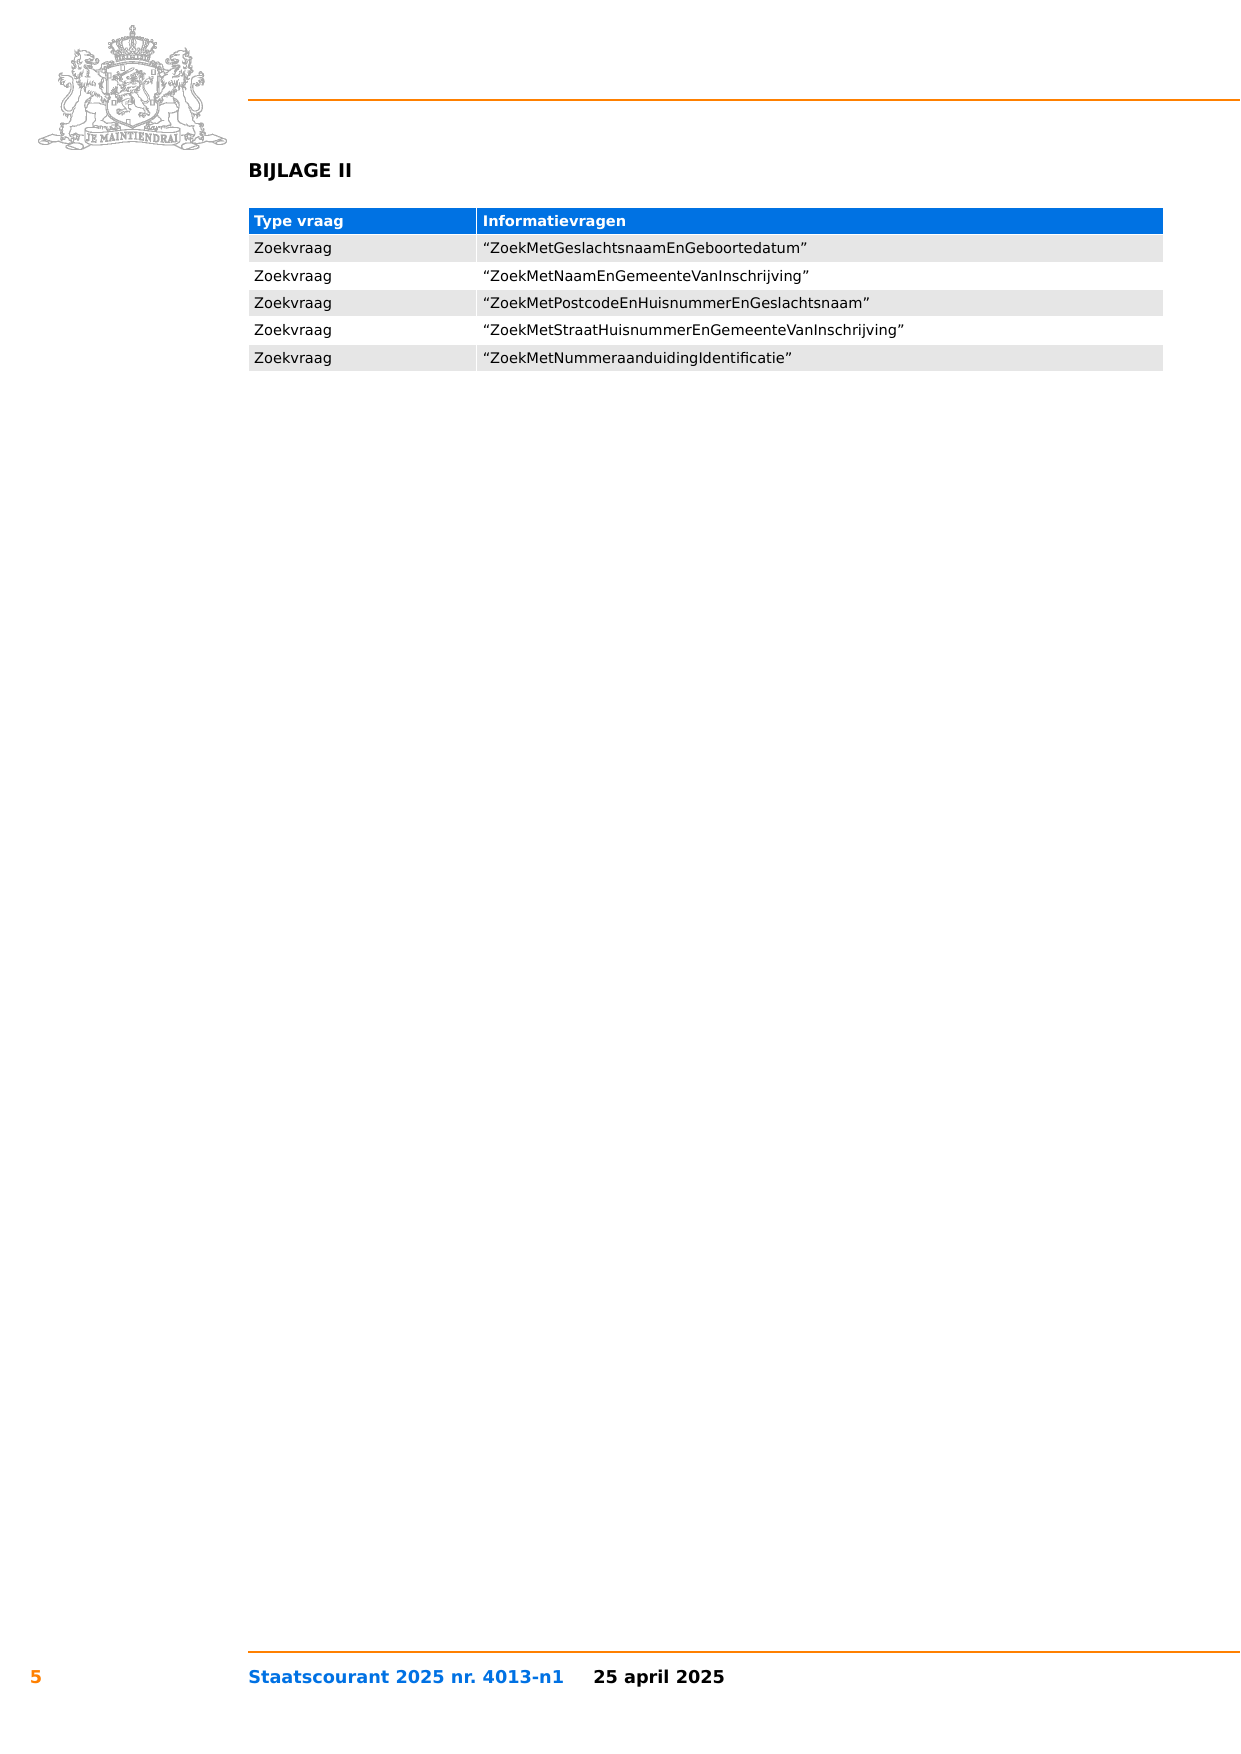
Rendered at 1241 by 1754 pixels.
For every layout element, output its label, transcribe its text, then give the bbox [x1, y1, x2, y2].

table_header Informatievragen [477, 208, 1163, 234]
subtitle BIJLAGE II [248, 160, 1163, 182]
table_cell Zoekvraag [249, 345, 476, 371]
table_header Type vraag [249, 208, 476, 234]
table_cell “ZoekMetNummeraanduidingIdentificatie” [477, 345, 1163, 371]
table_cell “ZoekMetStraatHuisnummerEnGemeenteVanInschrijving” [477, 318, 1163, 344]
table_cell Zoekvraag [249, 318, 476, 344]
table_cell “ZoekMetGeslachtsnaamEnGeboortedatum” [477, 235, 1163, 262]
table_cell Zoekvraag [249, 263, 476, 289]
table_cell “ZoekMetPostcodeEnHuisnummerEnGeslachtsnaam” [477, 290, 1163, 316]
table_cell “ZoekMetNaamEnGemeenteVanInschrijving” [477, 263, 1163, 289]
table_cell Zoekvraag [249, 235, 476, 262]
table_cell Zoekvraag [249, 290, 476, 316]
picture [38, 25, 227, 150]
